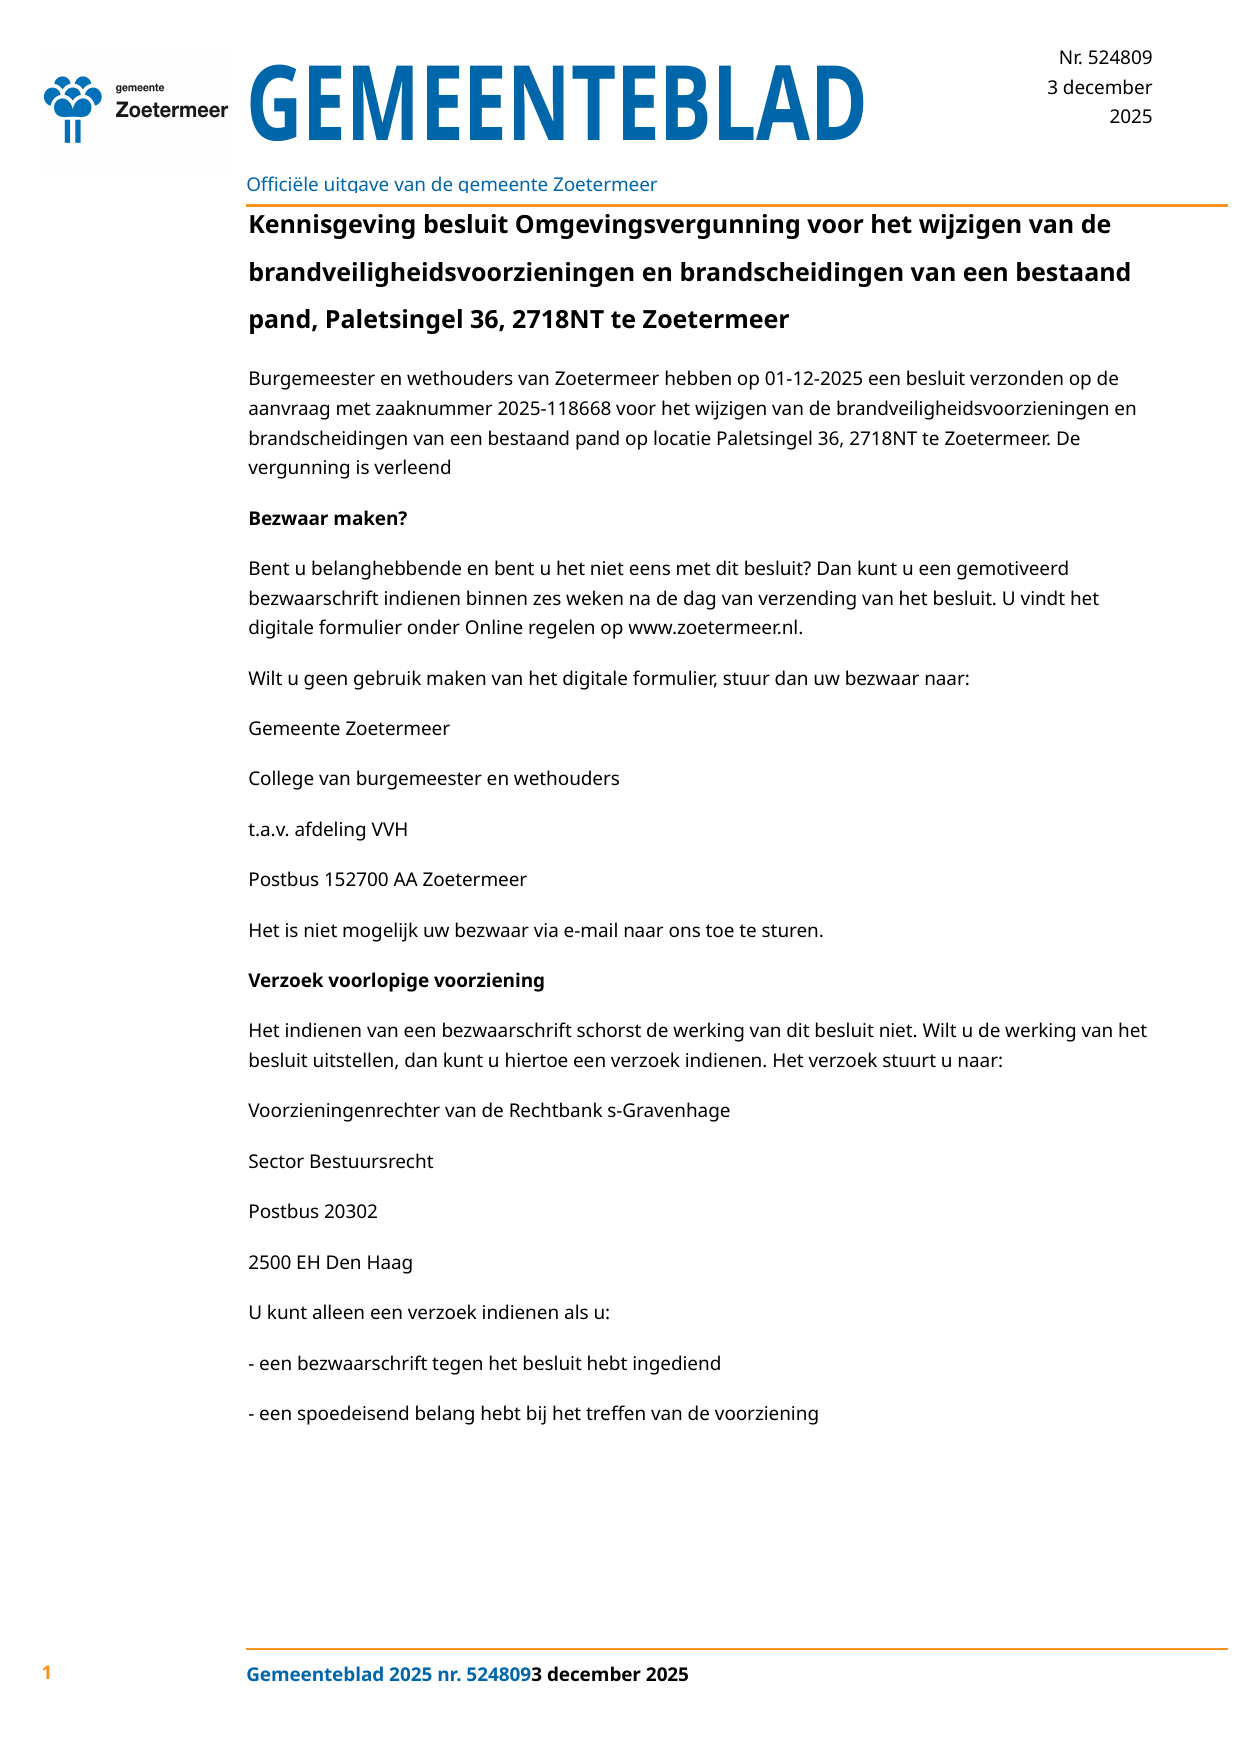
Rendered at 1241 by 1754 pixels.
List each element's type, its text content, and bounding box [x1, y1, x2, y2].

text Gemeente Zoetermeer [248, 715, 1152, 741]
text Het is niet mogelijk uw bezwaar via e-mail naar ons toe te sturen. [248, 917, 1152, 942]
text Wilt u geen gebruik maken van het digitale formulier, stuur dan uw bezwaar naar: [248, 665, 1152, 690]
text Voorzieningenrechter van de Rechtbank s-Gravenhage [248, 1098, 1152, 1123]
text Bezwaar maken? [248, 505, 1152, 530]
picture [41, 47, 231, 172]
text Bent u belanghebbende en bent u het niet eens met dit besluit? Dan kunt u een gemotiveerd bezwaarschrift indienen binnen zes weken na de dag van verzending van het besluit. U vindt het digitale formulier onder Online regelen op www.zoetermeer.nl. [248, 555, 1152, 640]
text - een bezwaarschrift tegen het besluit hebt ingediend [248, 1350, 1152, 1375]
text Burgemeester en wethouders van Zoetermeer hebben op 01-12-2025 een besluit verzonden op de aanvraag met zaaknummer 2025-118668 voor het wijzigen van de brandveiligheidsvoorzieningen en brandscheidingen van een bestaand pand op locatie Paletsingel 36, 2718NT te Zoetermeer. De vergunning is verleend [248, 366, 1152, 480]
text 2500 EH Den Haag [248, 1249, 1152, 1274]
text Sector Bestuursrecht [248, 1148, 1152, 1174]
text - een spoedeisend belang hebt bij het treffen van de voorziening [248, 1400, 1152, 1426]
text Postbus 20302 [248, 1198, 1152, 1224]
text Kennisgeving besluit Omgevingsvergunning voor het wijzigen van de brandveiligheidsvoorzieningen en brandscheidingen van een bestaand pand, Paletsingel 36, 2718NT te Zoetermeer [248, 207, 1152, 336]
text U kunt alleen een verzoek indienen als u: [248, 1299, 1152, 1325]
text Het indienen van een bezwaarschrift schorst de werking van dit besluit niet. Wilt u de werking van het besluit uitstellen, dan kunt u hiertoe een verzoek indienen. Het verzoek stuurt u naar: [248, 1018, 1152, 1073]
text t.a.v. afdeling VVH [248, 816, 1152, 842]
text Postbus 152700 AA Zoetermeer [248, 866, 1152, 892]
text Verzoek voorlopige voorziening [248, 967, 1152, 993]
text College van burgemeester en wethouders [248, 766, 1152, 791]
